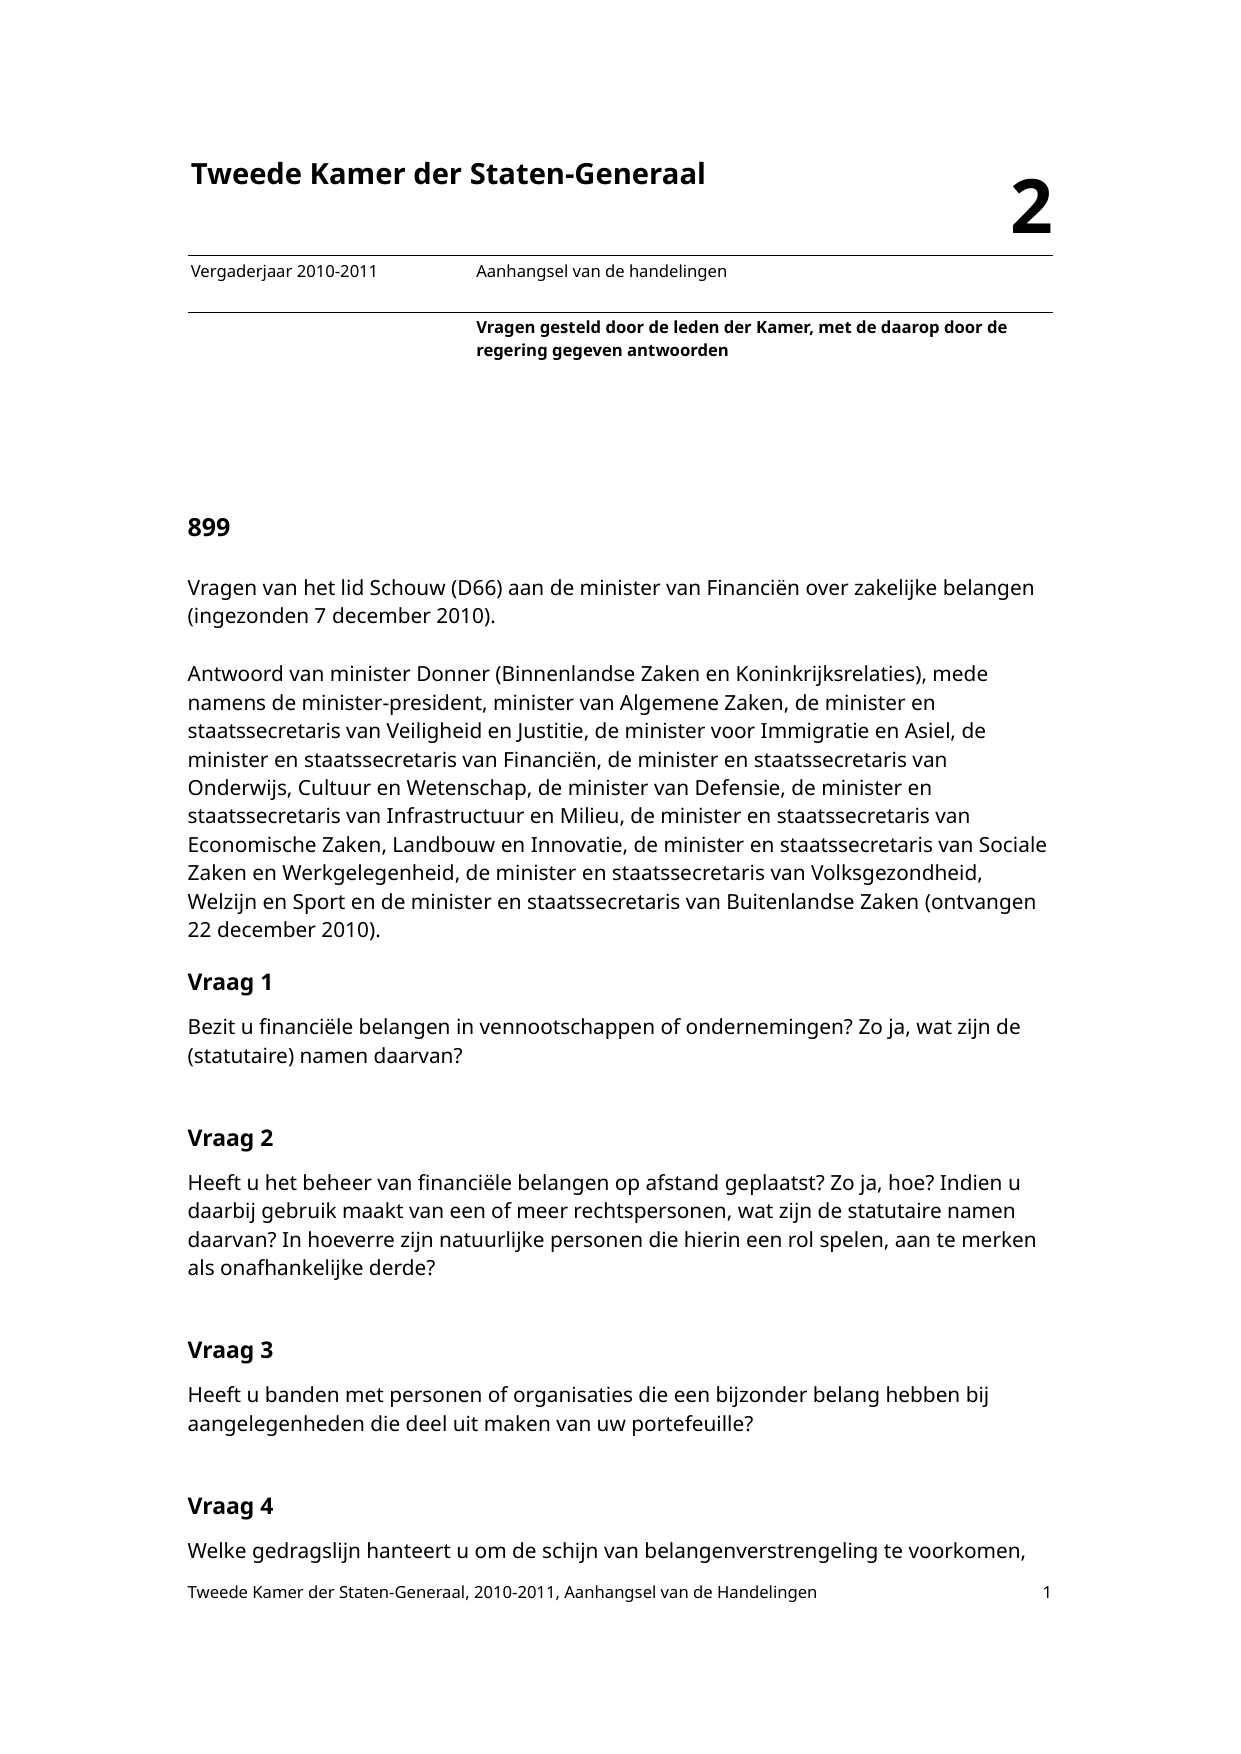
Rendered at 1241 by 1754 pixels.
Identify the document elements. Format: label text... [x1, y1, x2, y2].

table_header Tweede Kamer der Staten-Generaal [188, 150, 879, 255]
table_cell [188, 313, 473, 361]
table_cell Vragen gesteld door de leden der Kamer, met de daarop door de regering gegeven antwoorden [473, 313, 1053, 361]
subtitle Vraag 2 [187, 1122, 1053, 1153]
text Heeft u het beheer van financiële belangen op afstand geplaatst? Zo ja, hoe? Indien u daarbij gebruik maakt van een of meer rechtspersonen, wat zijn de statutaire namen daarvan? In hoeverre zijn natuurlijke personen die hierin een rol spelen, aan te merken als onafhankelijke derde? [187, 1168, 1053, 1282]
table_cell Vergaderjaar 2010-2011 [188, 256, 473, 312]
text 899 [187, 509, 1053, 543]
table_header 2 [880, 150, 1053, 255]
subtitle Vraag 3 [187, 1334, 1053, 1366]
subtitle Vraag 4 [187, 1490, 1053, 1521]
text Vragen van het lid Schouw (D66) aan de minister van Financiën over zakelijke belangen (ingezonden 7 december 2010). [187, 573, 1053, 630]
text Heeft u banden met personen of organisaties die een bijzonder belang hebben bij aangelegenheden die deel uit maken van uw portefeuille? [187, 1381, 1053, 1437]
text Bezit u financiële belangen in vennootschappen of ondernemingen? Zo ja, wat zijn de (statutaire) namen daarvan? [187, 1012, 1053, 1069]
text Welke gedragslijn hanteert u om de schijn van belangenverstrengeling te voorkomen, [187, 1536, 1053, 1565]
subtitle Vraag 1 [187, 966, 1053, 997]
table_cell Aanhangsel van de handelingen [473, 256, 1053, 312]
text Antwoord van minister Donner (Binnenlandse Zaken en Koninkrijksrelaties), mede namens de minister-president, minister van Algemene Zaken, de minister en staatssecretaris van Veiligheid en Justitie, de minister voor Immigratie en Asiel, de minister en staatssecretaris van Financiën, de minister en staatssecretaris van Onderwijs, Cultuur en Wetenschap, de minister van Defensie, de minister en staatssecretaris van Infrastructuur en Milieu, de minister en staatssecretaris van Economische Zaken, Landbouw en Innovatie, de minister en staatssecretaris van Sociale Zaken en Werkgelegenheid, de minister en staatssecretaris van Volksgezondheid, Welzijn en Sport en de minister en staatssecretaris van Buitenlandse Zaken (ontvangen 22 december 2010). [187, 659, 1053, 944]
